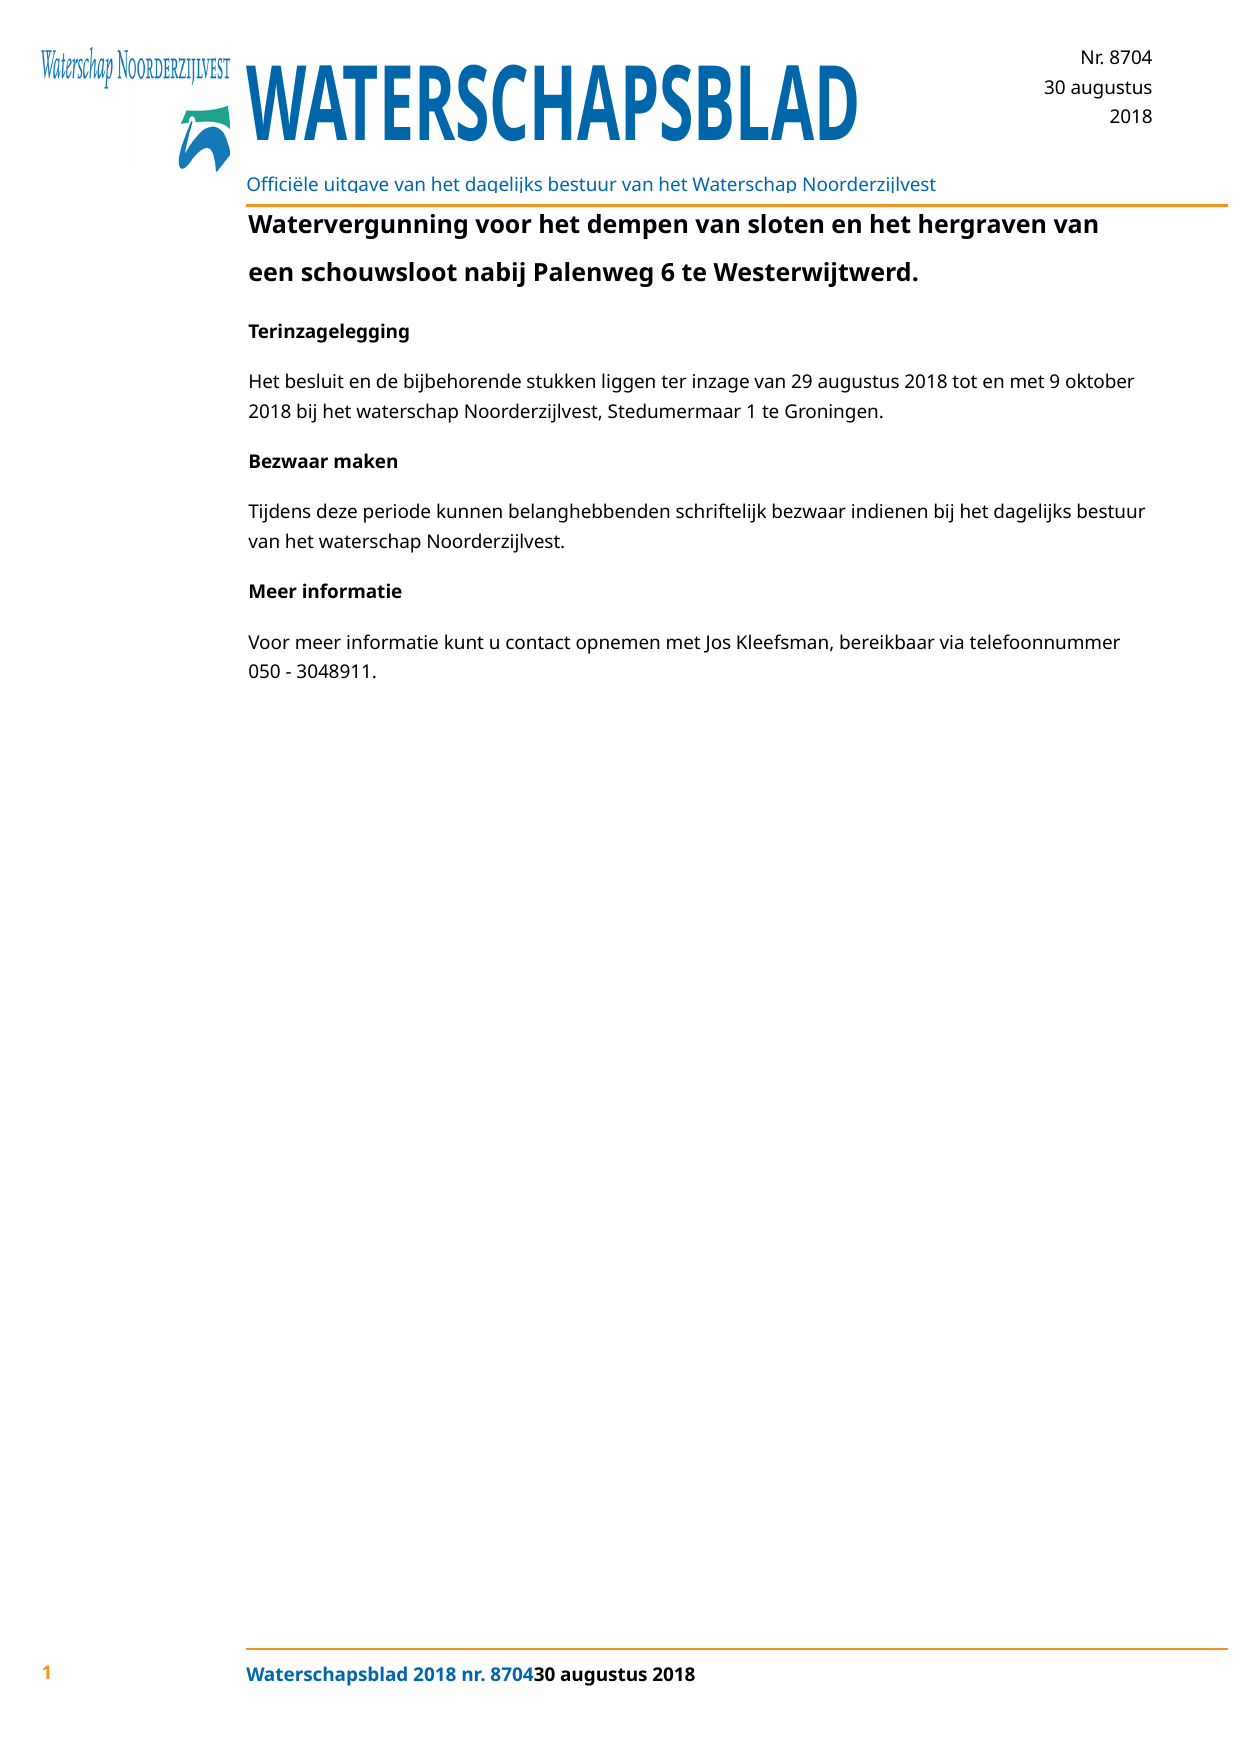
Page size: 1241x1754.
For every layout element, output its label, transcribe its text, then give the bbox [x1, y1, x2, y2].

text Tijdens deze periode kunnen belanghebbenden schriftelijk bezwaar indienen bij het dagelijks bestuur van het waterschap Noorderzijlvest. [248, 499, 1152, 554]
text Het besluit en de bijbehorende stukken liggen ter inzage van 29 augustus 2018 tot en met 9 oktober 2018 bij het waterschap Noorderzijlvest, Stedumermaar 1 te Groningen. [248, 368, 1152, 424]
picture [41, 47, 231, 172]
text Terinzagelegging [248, 318, 1152, 344]
text Voor meer informatie kunt u contact opnemen met Jos Kleefsman, bereikbaar via telefoonnummer 050 - 3048911. [248, 629, 1152, 684]
text Bezwaar maken [248, 448, 1152, 474]
text Meer informatie [248, 579, 1152, 604]
text Watervergunning voor het dempen van sloten en het hergraven van een schouwsloot nabij Palenweg 6 te Westerwijtwerd. [248, 207, 1152, 288]
